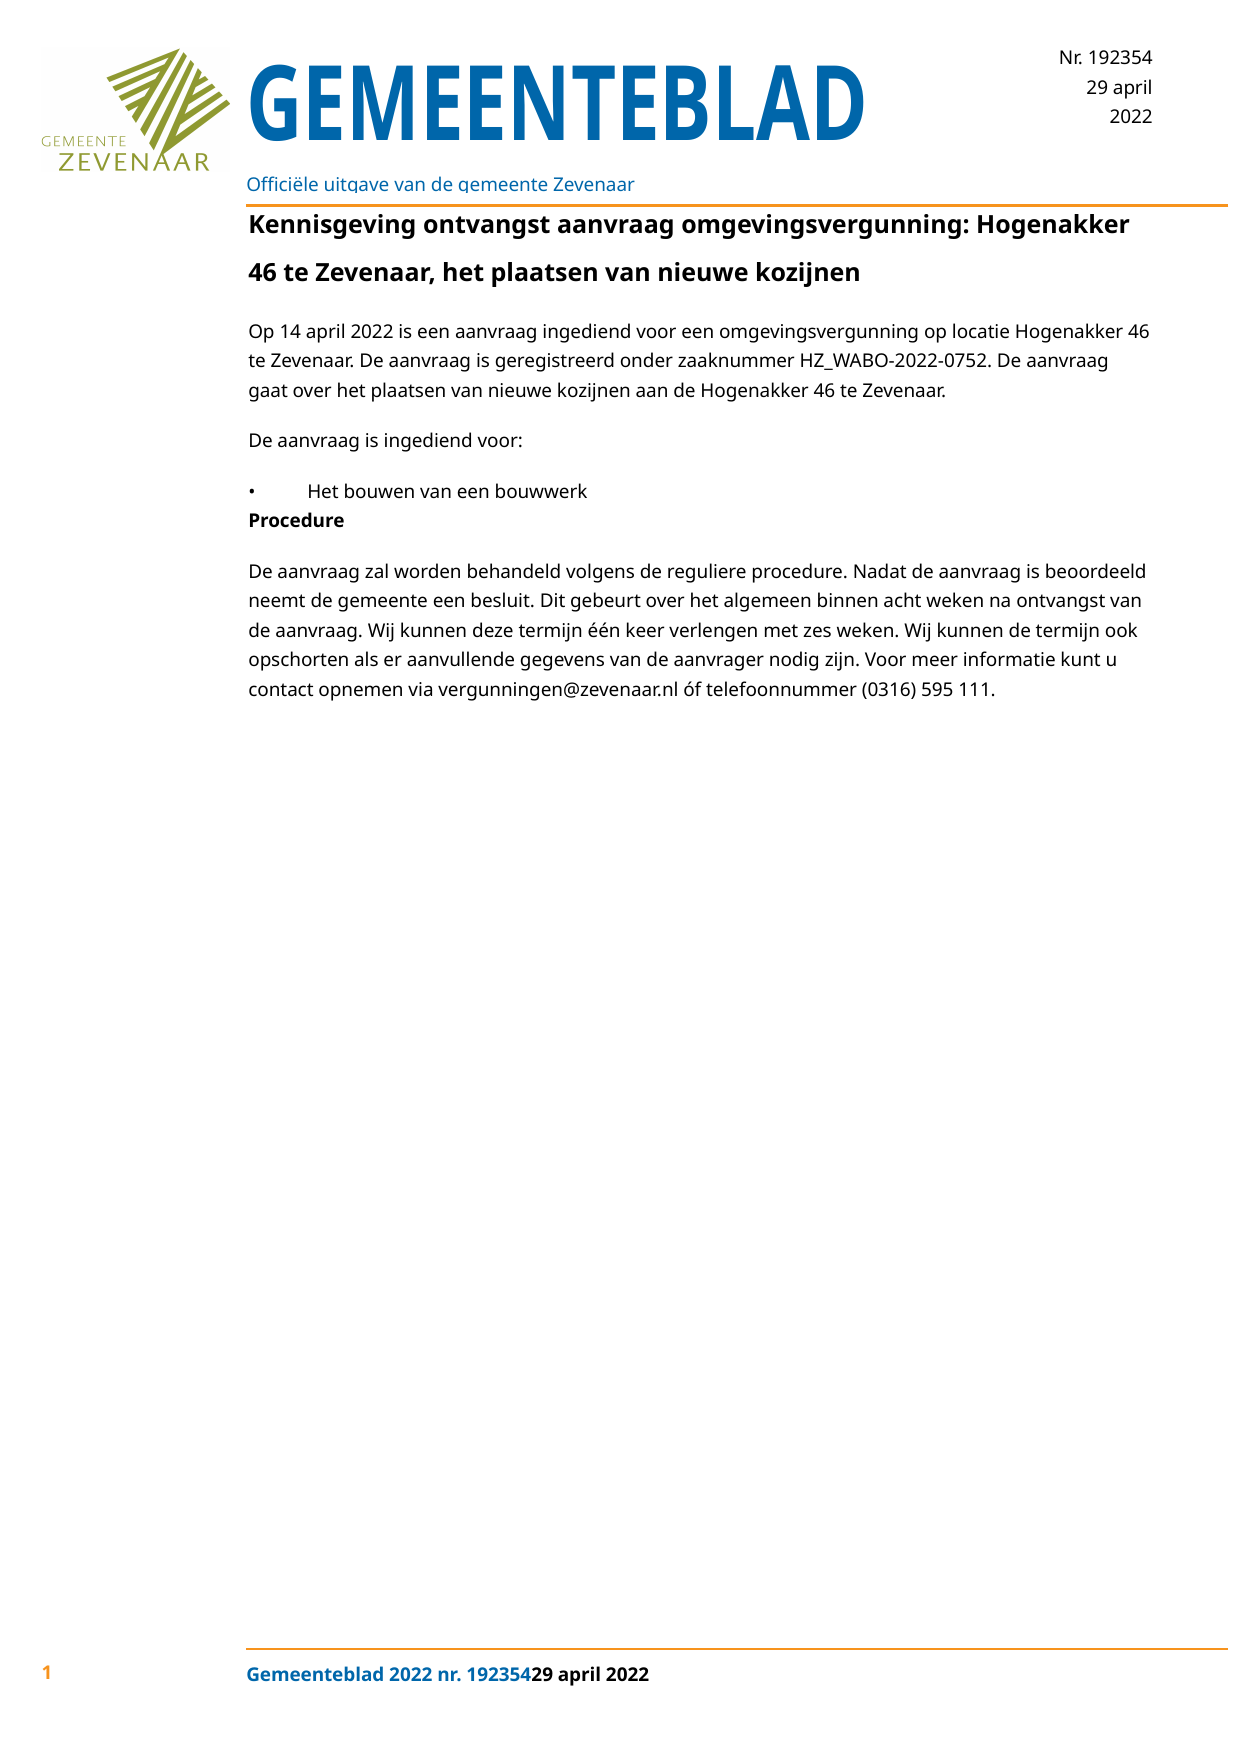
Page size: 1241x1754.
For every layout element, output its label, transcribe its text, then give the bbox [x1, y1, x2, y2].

text Kennisgeving ontvangst aanvraag omgevingsvergunning: Hogenakker 46 te Zevenaar, het plaatsen van nieuwe kozijnen [248, 207, 1152, 288]
list Het bouwen van een bouwwerk [248, 478, 1152, 504]
text Procedure [248, 507, 1152, 533]
text De aanvraag zal worden behandeld volgens de reguliere procedure. Nadat de aanvraag is beoordeeld neemt de gemeente een besluit. Dit gebeurt over het algemeen binnen acht weken na ontvangst van de aanvraag. Wij kunnen deze termijn één keer verlengen met zes weken. Wij kunnen de termijn ook opschorten als er aanvullende gegevens van de aanvrager nodig zijn. Voor meer informatie kunt u contact opnemen via vergunningen@zevenaar.nl óf telefoonnummer (0316) 595 111. [248, 558, 1152, 702]
picture [41, 47, 231, 172]
text Op 14 april 2022 is een aanvraag ingediend voor een omgevingsvergunning op locatie Hogenakker 46 te Zevenaar. De aanvraag is geregistreerd onder zaaknummer HZ_WABO-2022-0752. De aanvraag gaat over het plaatsen van nieuwe kozijnen aan de Hogenakker 46 te Zevenaar. [248, 318, 1152, 403]
text De aanvraag is ingediend voor: [248, 427, 1152, 453]
